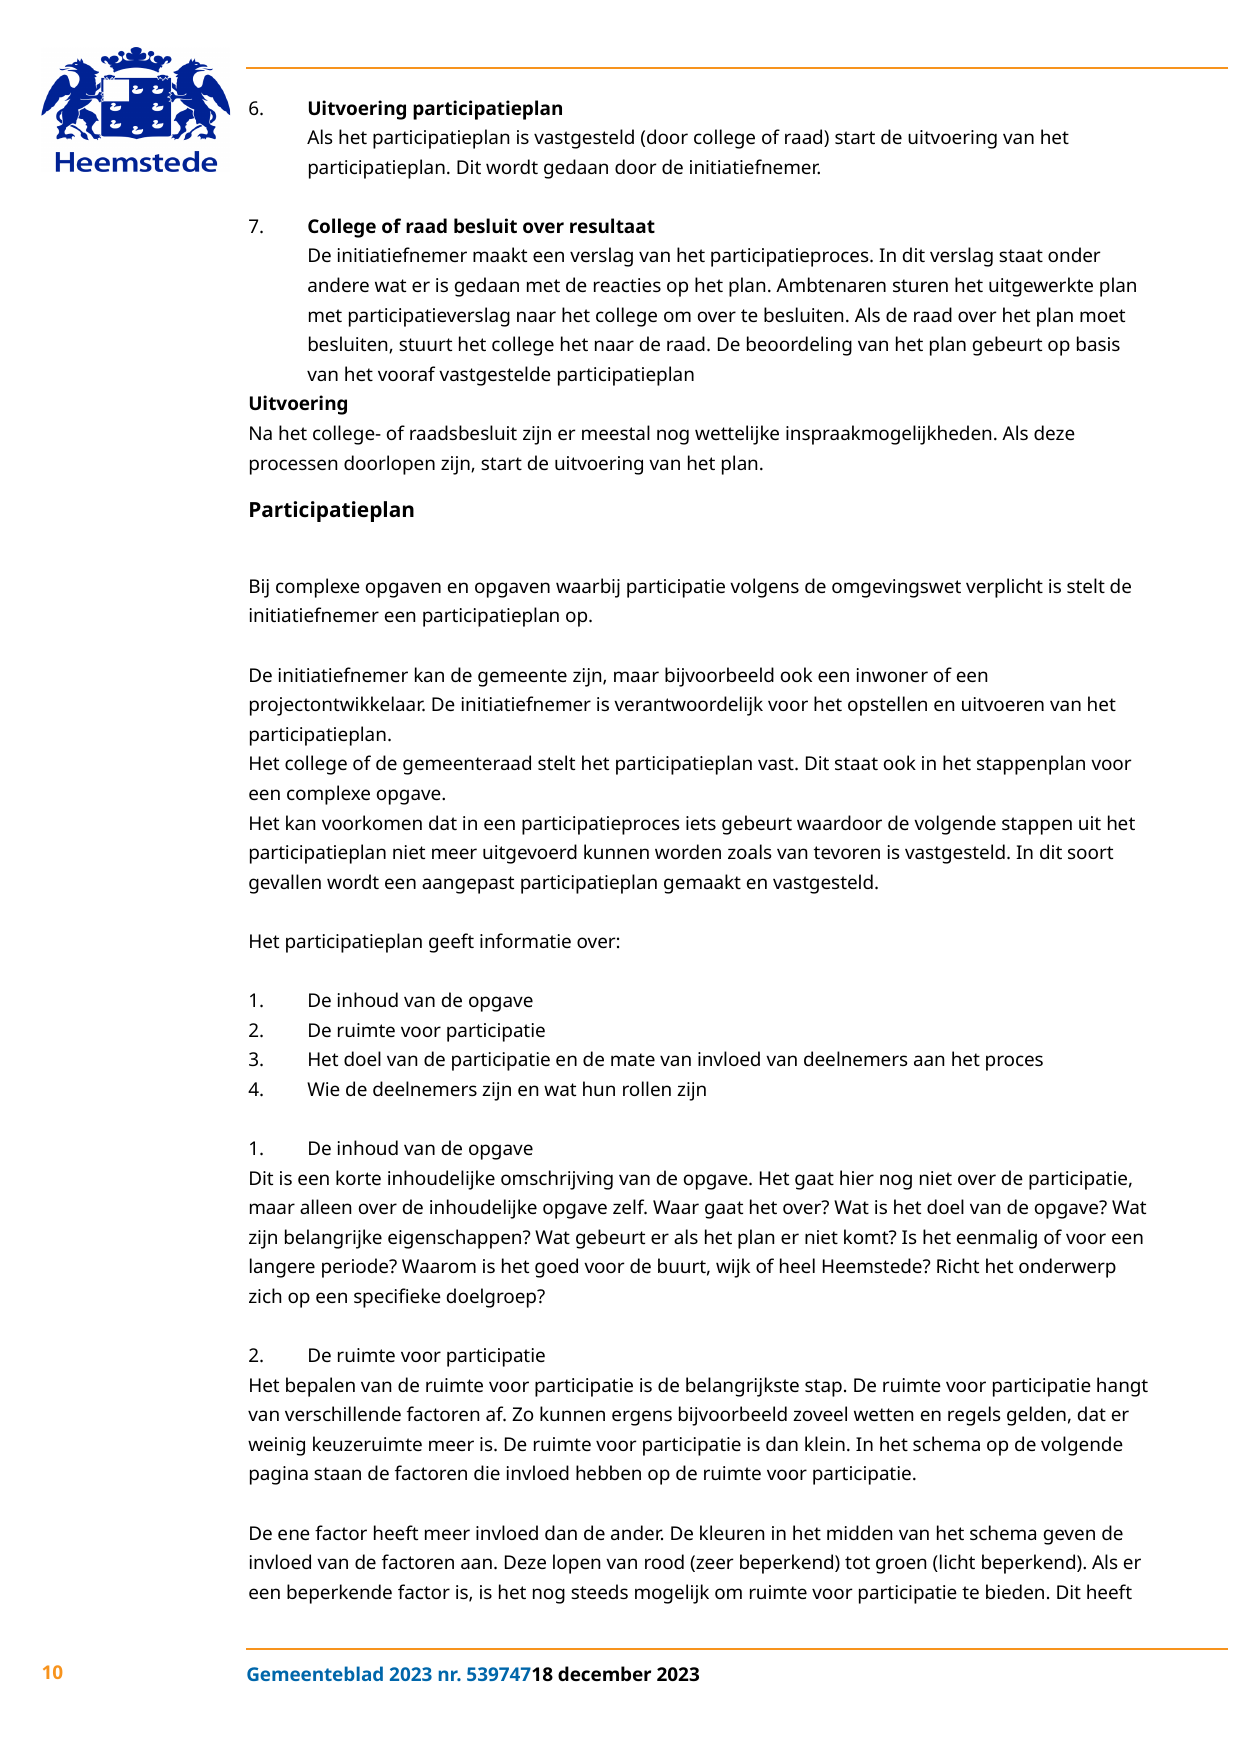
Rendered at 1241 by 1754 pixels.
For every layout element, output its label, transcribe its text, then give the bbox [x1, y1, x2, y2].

list College of raad besluit over resultaat [248, 213, 1152, 239]
text Dit is een korte inhoudelijke omschrijving van de opgave. Het gaat hier nog niet over de participatie, maar alleen over de inhoudelijke opgave zelf. Waar gaat het over? Wat is het doel van de opgave? Wat zijn belangrijke eigenschappen? Wat gebeurt er als het plan er niet komt? Is het eenmalig of voor een langere periode? Waarom is het goed voor de buurt, wijk of heel Heemstede? Richt het onderwerp zich op een specifieke doelgroep? [248, 1165, 1152, 1309]
text Het participatieplan geeft informatie over: [248, 928, 1152, 954]
list De initiatiefnemer maakt een verslag van het participatieproces. In dit verslag staat onder andere wat er is gedaan met de reacties op het plan. Ambtenaren sturen het uitgewerkte plan met participatieverslag naar het college om over te besluiten. Als de raad over het plan moet besluiten, stuurt het college het naar de raad. De beoordeling van het plan gebeurt op basis van het vooraf vastgestelde participatieplan [248, 243, 1152, 387]
text Participatieplan [248, 495, 1152, 524]
text Het college of de gemeenteraad stelt het participatieplan vast. Dit staat ook in het stappenplan voor een complexe opgave. [248, 751, 1152, 806]
text De ene factor heeft meer invloed dan de ander. De kleuren in het midden van het schema geven de invloed van de factoren aan. Deze lopen van rood (zeer beperkend) tot groen (licht beperkend). Als er een beperkende factor is, is het nog steeds mogelijk om ruimte voor participatie te bieden. Dit heeft [248, 1520, 1152, 1605]
picture [41, 47, 231, 172]
text De initiatiefnemer kan de gemeente zijn, maar bijvoorbeeld ook een inwoner of een projectontwikkelaar. De initiatiefnemer is verantwoordelijk voor het opstellen en uitvoeren van het participatieplan. [248, 662, 1152, 747]
list Wie de deelnemers zijn en wat hun rollen zijn [248, 1076, 1152, 1102]
list De ruimte voor participatie [248, 1342, 1152, 1368]
text Het kan voorkomen dat in een participatieproces iets gebeurt waardoor de volgende stappen uit het participatieplan niet meer uitgevoerd kunnen worden zoals van tevoren is vastgesteld. In dit soort gevallen wordt een aangepast participatieplan gemaakt en vastgesteld. [248, 810, 1152, 895]
text Na het college- of raadsbesluit zijn er meestal nog wettelijke inspraakmogelijkheden. Als deze processen doorlopen zijn, start de uitvoering van het plan. [248, 420, 1152, 476]
list De inhoud van de opgave [248, 987, 1152, 1013]
list Uitvoering participatieplan [248, 95, 1152, 121]
text Het bepalen van de ruimte voor participatie is de belangrijkste stap. De ruimte voor participatie hangt van verschillende factoren af. Zo kunnen ergens bijvoorbeeld zoveel wetten en regels gelden, dat er weinig keuzeruimte meer is. De ruimte voor participatie is dan klein. In het schema op de volgende pagina staan de factoren die invloed hebben op de ruimte voor participatie. [248, 1372, 1152, 1486]
text Uitvoering [248, 391, 1152, 416]
list De ruimte voor participatie [248, 1017, 1152, 1043]
list Het doel van de participatie en de mate van invloed van deelnemers aan het proces [248, 1046, 1152, 1072]
list De inhoud van de opgave [248, 1135, 1152, 1161]
list Als het participatieplan is vastgesteld (door college of raad) start de uitvoering van het participatieplan. Dit wordt gedaan door de initiatiefnemer. [248, 124, 1152, 180]
text Bij complexe opgaven en opgaven waarbij participatie volgens de omgevingswet verplicht is stelt de initiatiefnemer een participatieplan op. [248, 573, 1152, 628]
